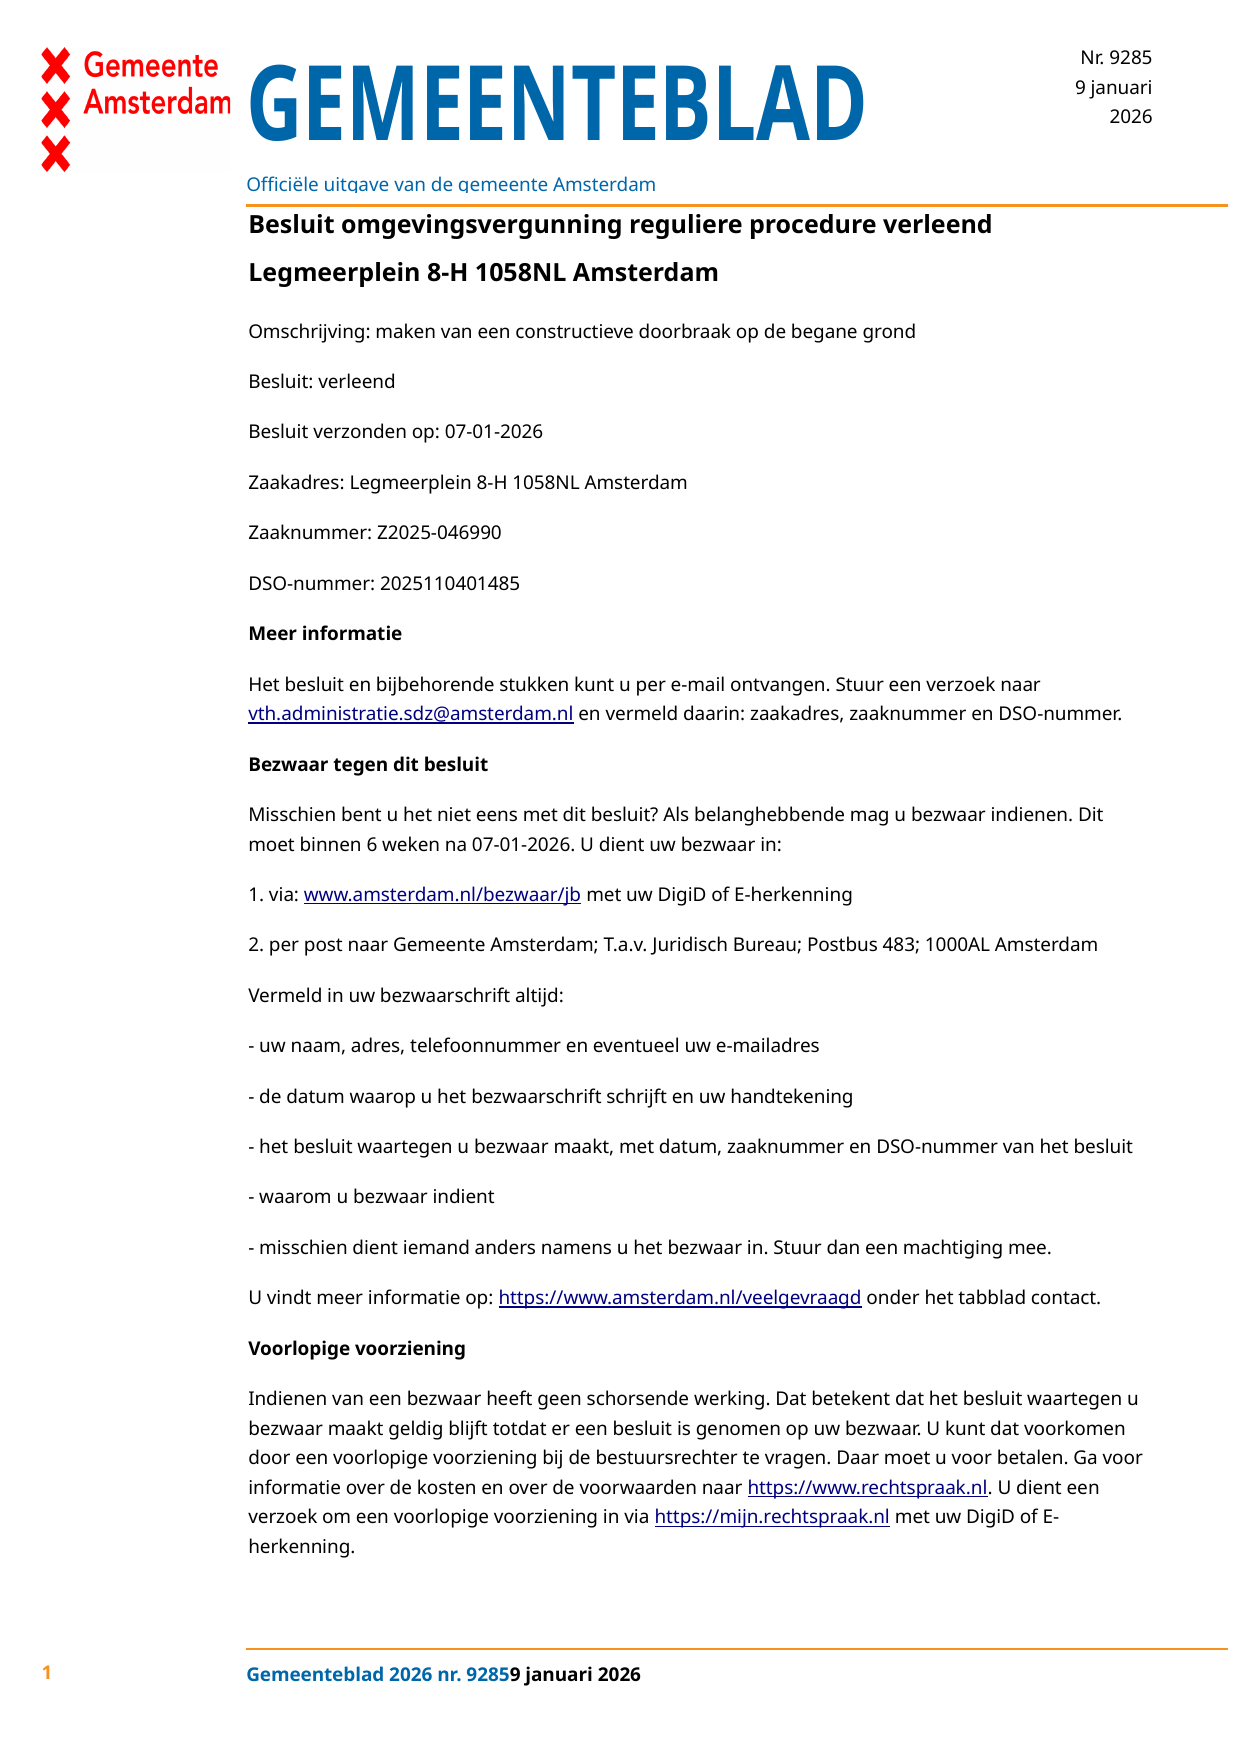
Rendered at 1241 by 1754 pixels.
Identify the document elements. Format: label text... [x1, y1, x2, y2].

text Besluit omgevingsvergunning reguliere procedure verleend Legmeerplein 8-H 1058NL Amsterdam [248, 207, 1152, 288]
text Meer informatie [248, 620, 1152, 646]
picture [41, 47, 231, 172]
text Voorlopige voorziening [248, 1335, 1152, 1361]
text - misschien dient iemand anders namens u het bezwaar in. Stuur dan een machtiging mee. [248, 1234, 1152, 1260]
text Vermeld in uw bezwaarschrift altijd: [248, 982, 1152, 1008]
text - waarom u bezwaar indient [248, 1184, 1152, 1209]
text U vindt meer informatie op: https://www.amsterdam.nl/veelgevraagd onder het tabblad contact. [248, 1284, 1152, 1310]
text - de datum waarop u het bezwaarschrift schrijft en uw handtekening [248, 1083, 1152, 1109]
text Besluit verzonden op: 07-01-2026 [248, 419, 1152, 444]
text DSO-nummer: 2025110401485 [248, 570, 1152, 596]
text - uw naam, adres, telefoonnummer en eventueel uw e-mailadres [248, 1032, 1152, 1058]
text Besluit: verleend [248, 368, 1152, 394]
text - het besluit waartegen u bezwaar maakt, met datum, zaaknummer en DSO-nummer van het besluit [248, 1133, 1152, 1159]
text Indienen van een bezwaar heeft geen schorsende werking. Dat betekent dat het besluit waartegen u bezwaar maakt geldig blijft totdat er een besluit is genomen op uw bezwaar. U kunt dat voorkomen door een voorlopige voorziening bij de bestuursrechter te vragen. Daar moet u voor betalen. Ga voor informatie over de kosten en over de voorwaarden naar https://www.rechtspraak.nl. U dient een verzoek om een voorlopige voorziening in via https://mijn.rechtspraak.nl met uw DigiD of E-herkenning. [248, 1385, 1152, 1559]
text Zaaknummer: Z2025-046990 [248, 519, 1152, 545]
text Misschien bent u het niet eens met dit besluit? Als belanghebbende mag u bezwaar indienen. Dit moet binnen 6 weken na 07-01-2026. U dient uw bezwaar in: [248, 801, 1152, 857]
text Zaakadres: Legmeerplein 8-H 1058NL Amsterdam [248, 469, 1152, 495]
text Bezwaar tegen dit besluit [248, 751, 1152, 777]
text Omschrijving: maken van een constructieve doorbraak op de begane grond [248, 318, 1152, 344]
text 1. via: www.amsterdam.nl/bezwaar/jb met uw DigiD of E-herkenning [248, 881, 1152, 907]
text 2. per post naar Gemeente Amsterdam; T.a.v. Juridisch Bureau; Postbus 483; 1000AL Amsterdam [248, 932, 1152, 957]
text Het besluit en bijbehorende stukken kunt u per e-mail ontvangen. Stuur een verzoek naar vth.administratie.sdz@amsterdam.nl en vermeld daarin: zaakadres, zaaknummer en DSO-nummer. [248, 671, 1152, 726]
